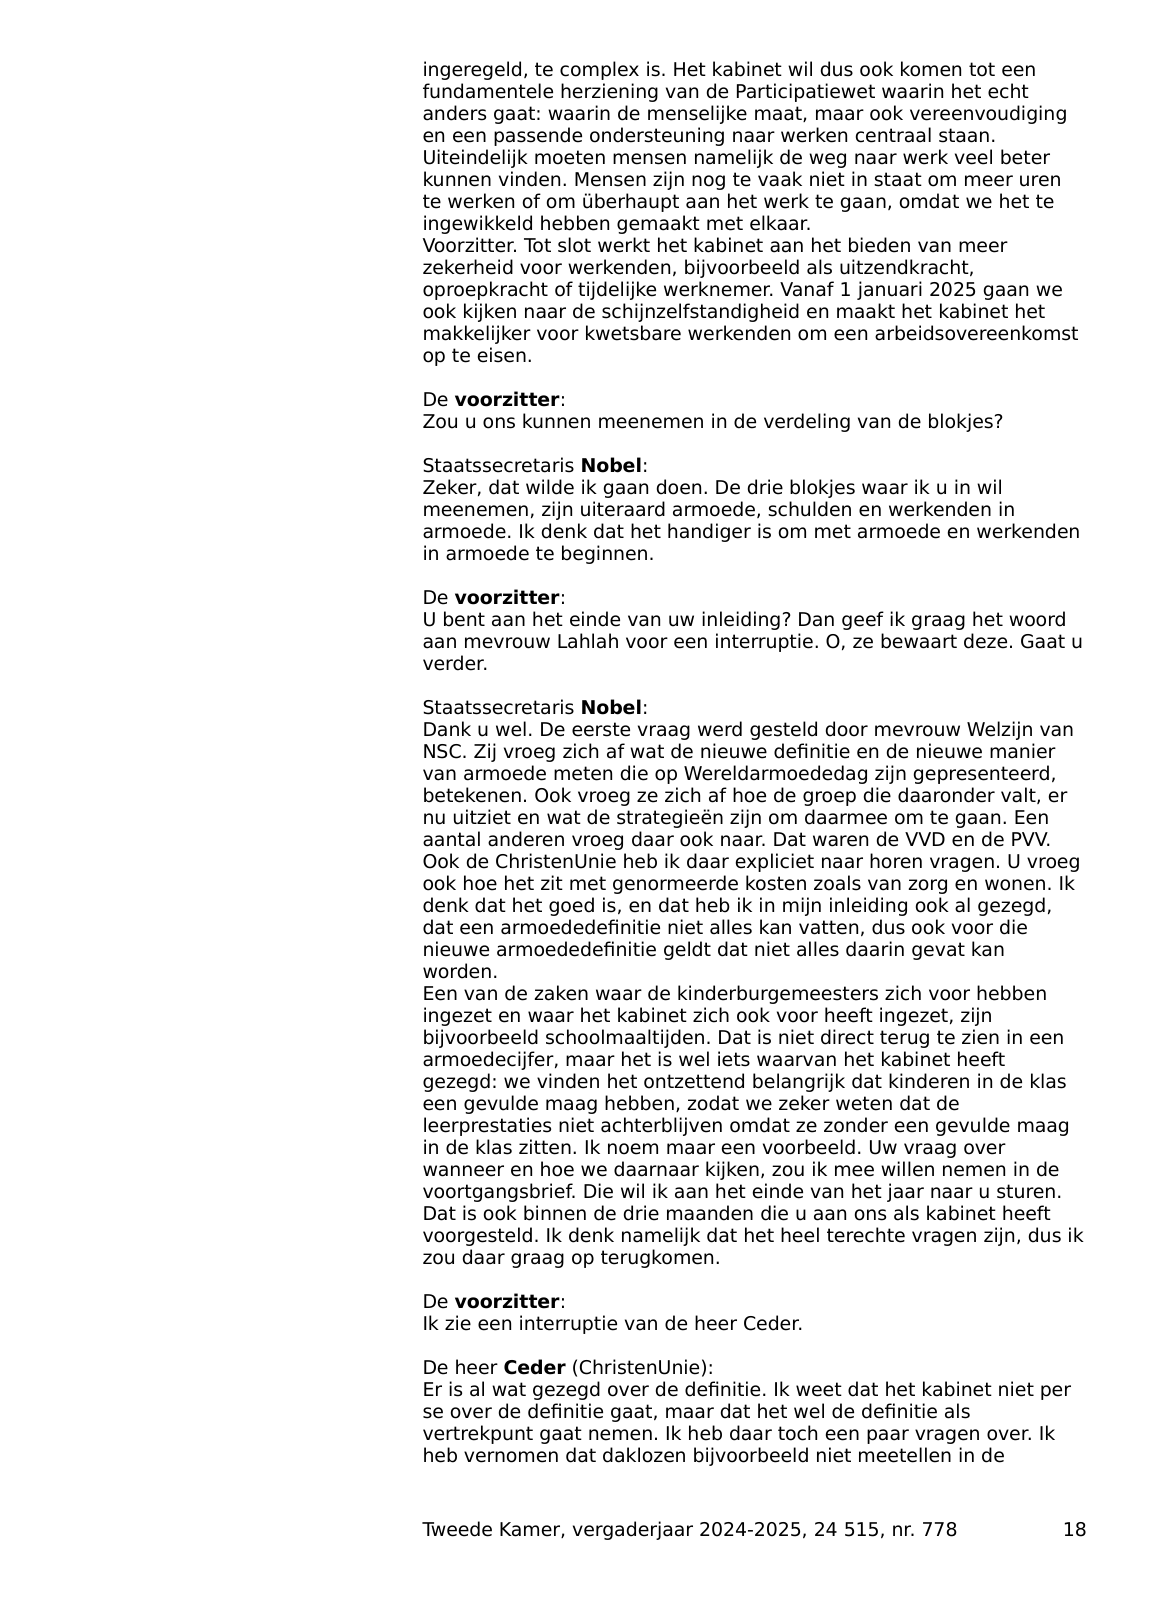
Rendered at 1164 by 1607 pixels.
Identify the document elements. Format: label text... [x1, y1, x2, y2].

text De heer Ceder (ChristenUnie): [422, 1357, 1087, 1379]
text U bent aan het einde van uw inleiding? Dan geef ik graag het woord aan mevrouw Lahlah voor een interruptie. O, ze bewaart deze. Gaat u verder. [422, 609, 1087, 675]
text Ik zie een interruptie van de heer Ceder. [422, 1313, 1087, 1335]
text Er is al wat gezegd over de definitie. Ik weet dat het kabinet niet per se over de definitie gaat, maar dat het wel de definitie als vertrekpunt gaat nemen. Ik heb daar toch een paar vragen over. Ik heb vernomen dat daklozen bijvoorbeeld niet meetellen in de [422, 1379, 1087, 1467]
text Zeker, dat wilde ik gaan doen. De drie blokjes waar ik u in wil meenemen, zijn uiteraard armoede, schulden en werkenden in armoede. Ik denk dat het handiger is om met armoede en werkenden in armoede te beginnen. [422, 477, 1087, 565]
text Zou u ons kunnen meenemen in de verdeling van de blokjes? [422, 411, 1087, 433]
text De voorzitter: [422, 587, 1087, 609]
text De voorzitter: [422, 389, 1087, 411]
text Dank u wel. De eerste vraag werd gesteld door mevrouw Welzijn van NSC. Zij vroeg zich af wat de nieuwe definitie en de nieuwe manier van armoede meten die op Wereldarmoededag zijn gepresenteerd, betekenen. Ook vroeg ze zich af hoe de groep die daaronder valt, er nu uitziet en wat de strategieën zijn om daarmee om te gaan. Een aantal anderen vroeg daar ook naar. Dat waren de VVD en de PVV. Ook de ChristenUnie heb ik daar expliciet naar horen vragen. U vroeg ook hoe het zit met genormeerde kosten zoals van zorg en wonen. Ik denk dat het goed is, en dat heb ik in mijn inleiding ook al gezegd, dat een armoededefinitie niet alles kan vatten, dus ook voor die nieuwe armoededefinitie geldt dat niet alles daarin gevat kan worden. [422, 719, 1087, 983]
text De voorzitter: [422, 1291, 1087, 1313]
text ingeregeld, te complex is. Het kabinet wil dus ook komen tot een fundamentele herziening van de Participatiewet waarin het echt anders gaat: waarin de menselijke maat, maar ook vereenvoudiging en een passende ondersteuning naar werken centraal staan. Uiteindelijk moeten mensen namelijk de weg naar werk veel beter kunnen vinden. Mensen zijn nog te vaak niet in staat om meer uren te werken of om überhaupt aan het werk te gaan, omdat we het te ingewikkeld hebben gemaakt met elkaar. [422, 59, 1087, 235]
text Staatssecretaris Nobel: [422, 455, 1087, 477]
text Staatssecretaris Nobel: [422, 697, 1087, 719]
text Voorzitter. Tot slot werkt het kabinet aan het bieden van meer zekerheid voor werkenden, bijvoorbeeld als uitzendkracht, oproepkracht of tijdelijke werknemer. Vanaf 1 januari 2025 gaan we ook kijken naar de schijnzelfstandigheid en maakt het kabinet het makkelijker voor kwetsbare werkenden om een arbeidsovereenkomst op te eisen. [422, 235, 1087, 367]
text Een van de zaken waar de kinderburgemeesters zich voor hebben ingezet en waar het kabinet zich ook voor heeft ingezet, zijn bijvoorbeeld schoolmaaltijden. Dat is niet direct terug te zien in een armoedecijfer, maar het is wel iets waarvan het kabinet heeft gezegd: we vinden het ontzettend belangrijk dat kinderen in de klas een gevulde maag hebben, zodat we zeker weten dat de leerprestaties niet achterblijven omdat ze zonder een gevulde maag in de klas zitten. Ik noem maar een voorbeeld. Uw vraag over wanneer en hoe we daarnaar kijken, zou ik mee willen nemen in de voortgangsbrief. Die wil ik aan het einde van het jaar naar u sturen. Dat is ook binnen de drie maanden die u aan ons als kabinet heeft voorgesteld. Ik denk namelijk dat het heel terechte vragen zijn, dus ik zou daar graag op terugkomen. [422, 983, 1087, 1269]
